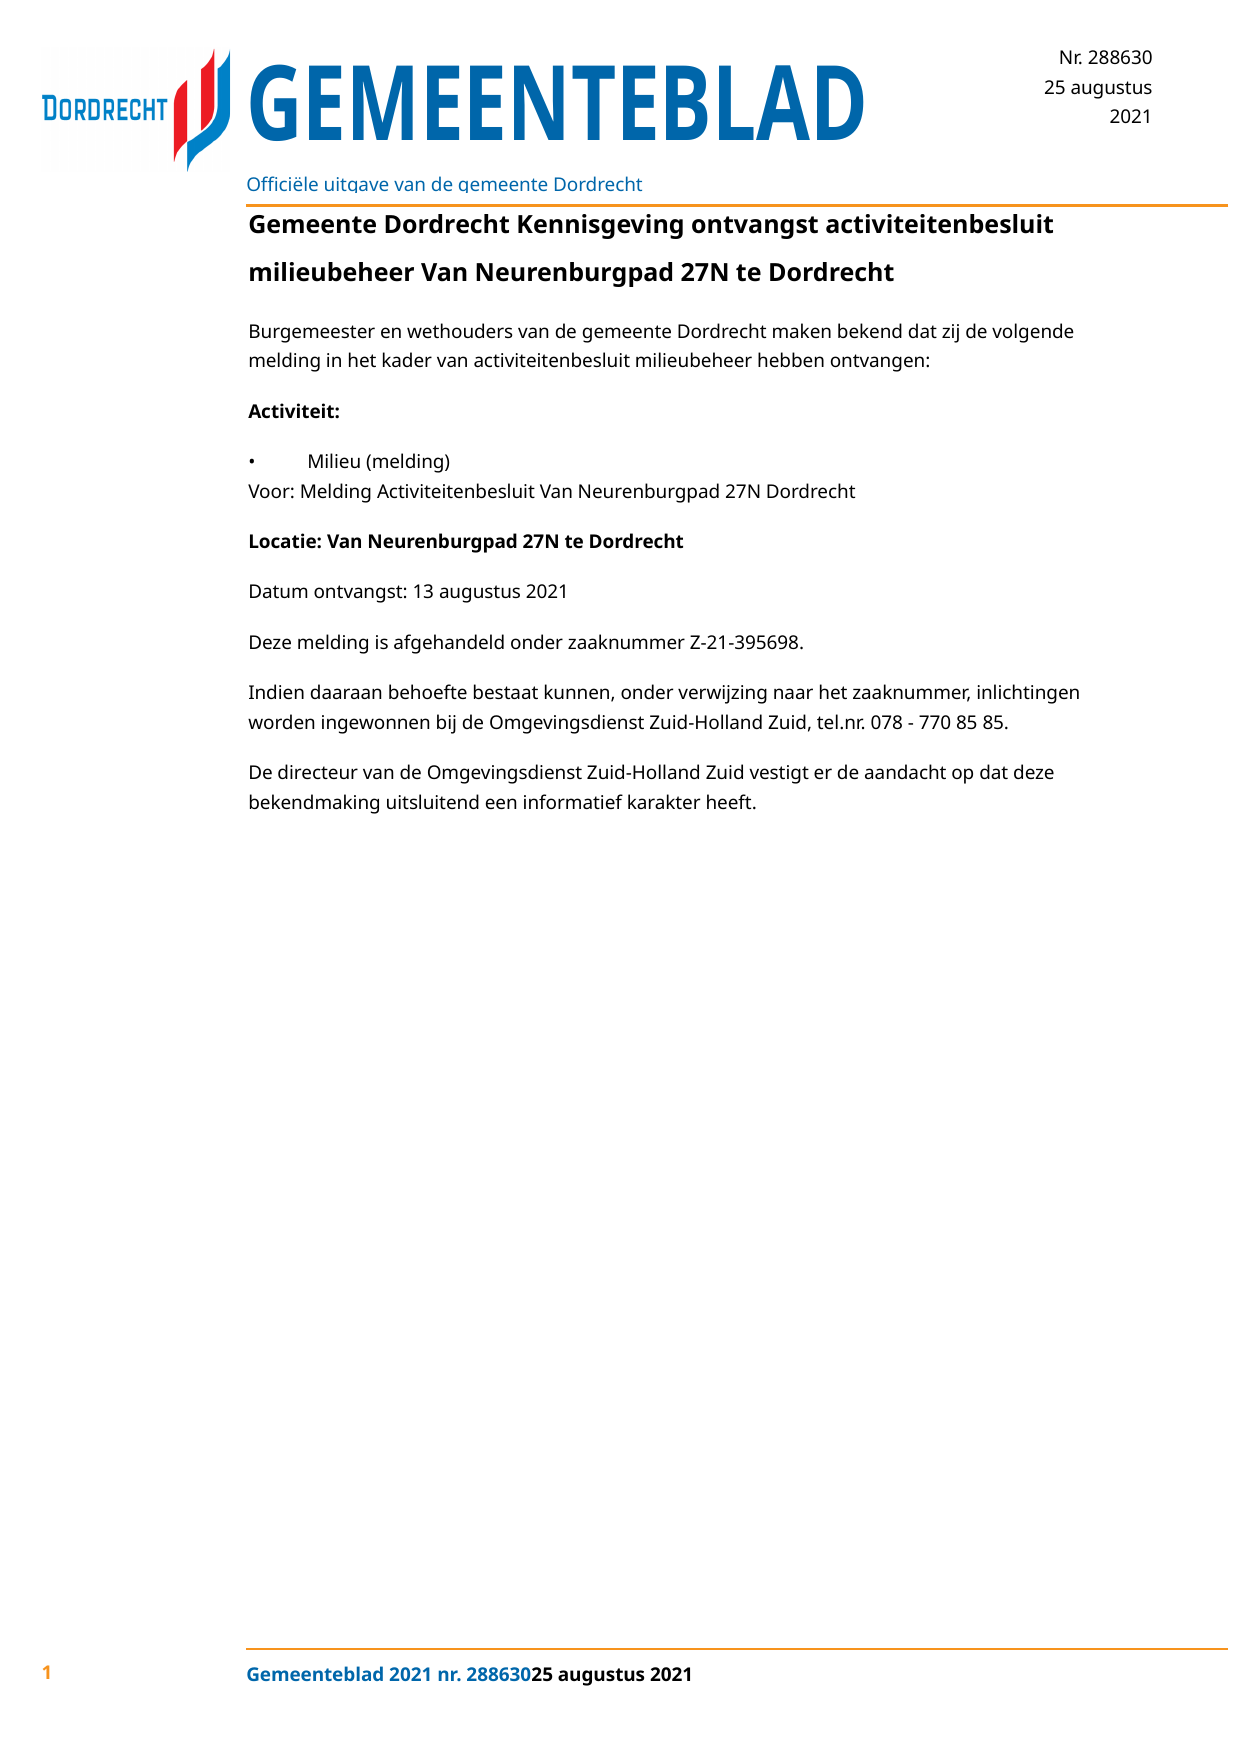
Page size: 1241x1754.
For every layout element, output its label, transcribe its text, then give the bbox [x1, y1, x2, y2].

text Deze melding is afgehandeld onder zaaknummer Z-21-395698. [248, 629, 1152, 655]
list Milieu (melding) [248, 448, 1152, 474]
text Indien daaraan behoefte bestaat kunnen, onder verwijzing naar het zaaknummer, inlichtingen worden ingewonnen bij de Omgevingsdienst Zuid-Holland Zuid, tel.nr. 078 - 770 85 85. [248, 679, 1152, 735]
text Gemeente Dordrecht Kennisgeving ontvangst activiteitenbesluit milieubeheer Van Neurenburgpad 27N te Dordrecht [248, 207, 1152, 288]
text Burgemeester en wethouders van de gemeente Dordrecht maken bekend dat zij de volgende melding in het kader van activiteitenbesluit milieubeheer hebben ontvangen: [248, 318, 1152, 373]
text Activiteit: [248, 398, 1152, 424]
text Voor: Melding Activiteitenbesluit Van Neurenburgpad 27N Dordrecht [248, 478, 1152, 504]
picture [41, 47, 231, 172]
text Locatie: Van Neurenburgpad 27N te Dordrecht [248, 528, 1152, 554]
text Datum ontvangst: 13 augustus 2021 [248, 579, 1152, 604]
text De directeur van de Omgevingsdienst Zuid-Holland Zuid vestigt er de aandacht op dat deze bekendmaking uitsluitend een informatief karakter heeft. [248, 759, 1152, 815]
